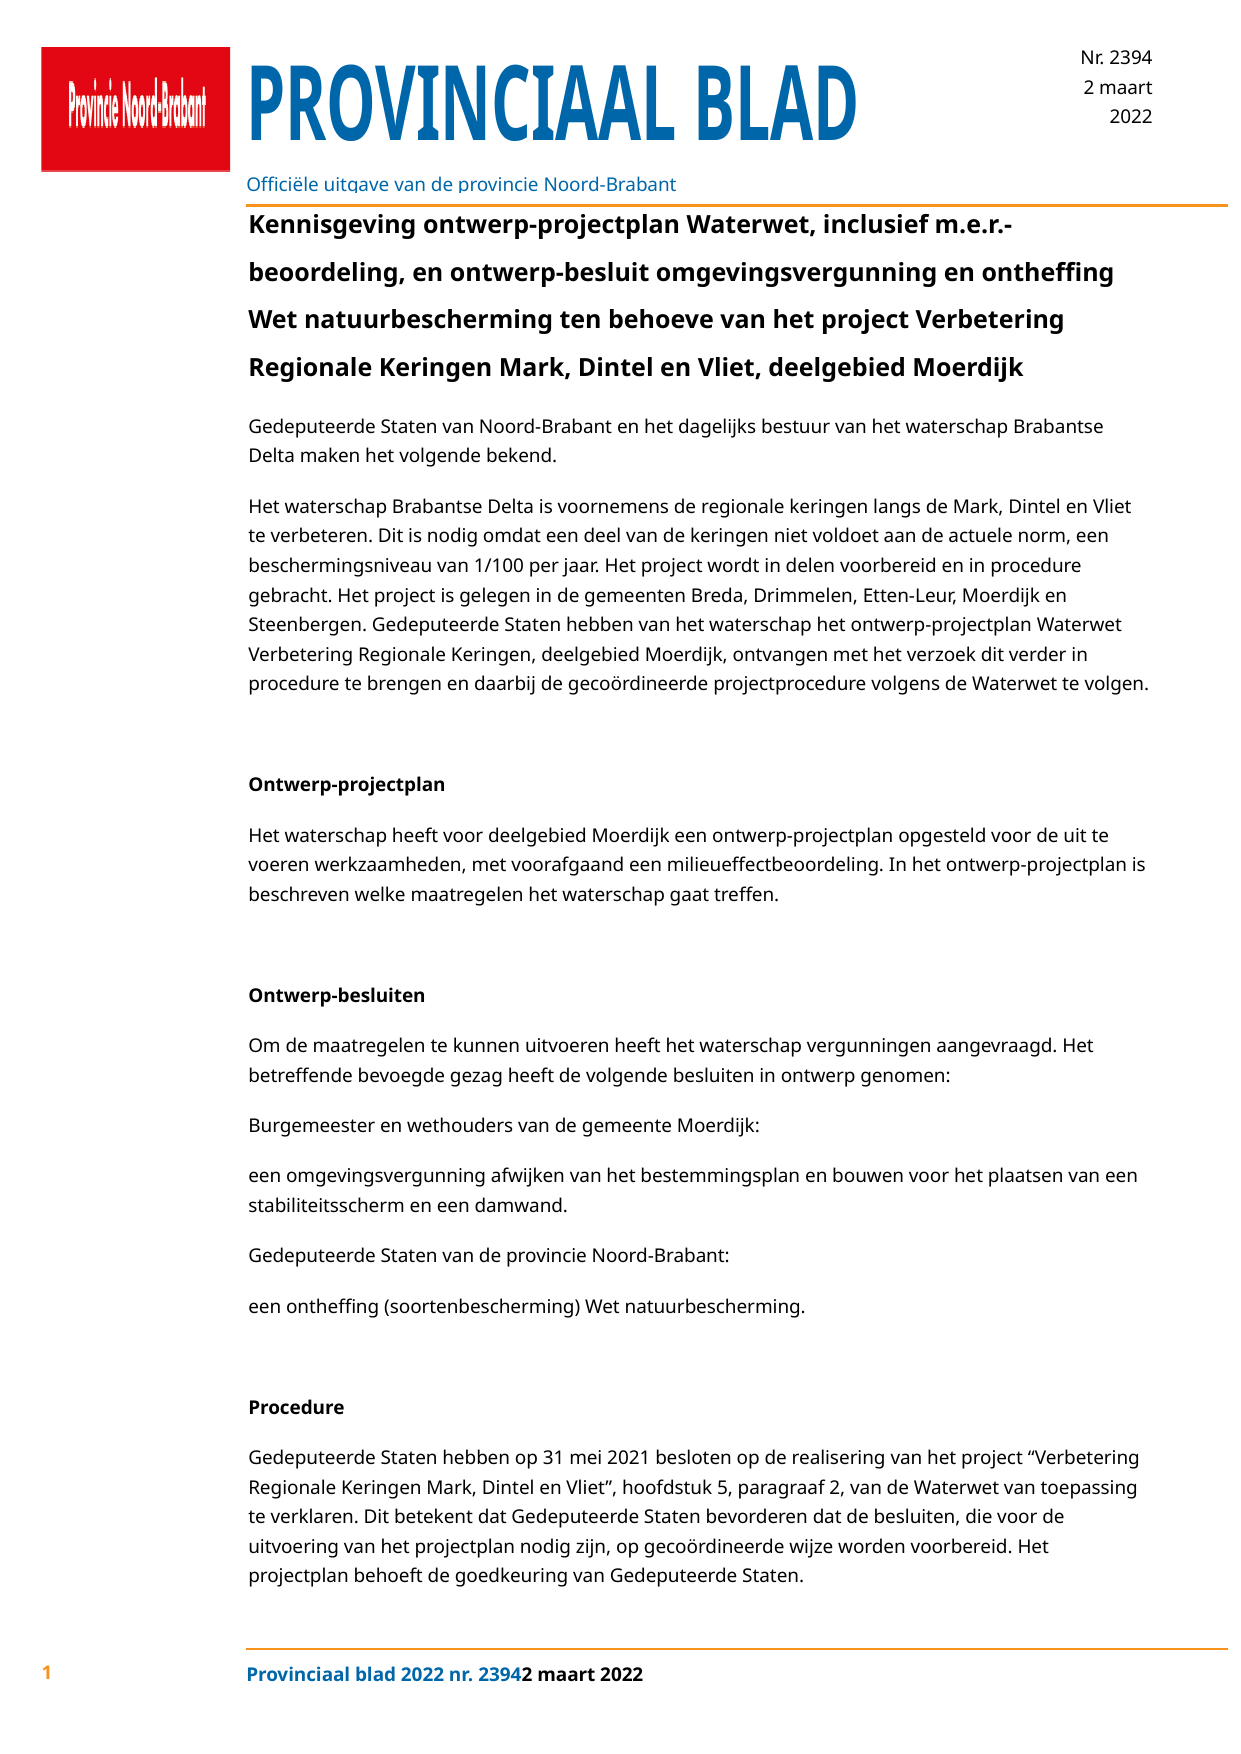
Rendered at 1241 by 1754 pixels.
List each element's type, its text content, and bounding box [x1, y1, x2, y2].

text een ontheffing (soortenbescherming) Wet natuurbescherming. [248, 1293, 1152, 1319]
text Kennisgeving ontwerp-projectplan Waterwet, inclusief m.e.r.-beoordeling, en ontwerp-besluit omgevingsvergunning en ontheffing Wet natuurbescherming ten behoeve van het project Verbetering Regionale Keringen Mark, Dintel en Vliet, deelgebied Moerdijk [248, 207, 1152, 384]
text Ontwerp-besluiten [248, 982, 1152, 1008]
text Om de maatregelen te kunnen uitvoeren heeft het waterschap vergunningen aangevraagd. Het betreffende bevoegde gezag heeft de volgende besluiten in ontwerp genomen: [248, 1032, 1152, 1088]
text Gedeputeerde Staten van de provincie Noord-Brabant: [248, 1243, 1152, 1268]
text Ontwerp-projectplan [248, 771, 1152, 797]
text Burgemeester en wethouders van de gemeente Moerdijk: [248, 1112, 1152, 1138]
text Gedeputeerde Staten van Noord-Brabant en het dagelijks bestuur van het waterschap Brabantse Delta maken het volgende bekend. [248, 413, 1152, 468]
text Gedeputeerde Staten hebben op 31 mei 2021 besloten op de realisering van het project “Verbetering Regionale Keringen Mark, Dintel en Vliet”, hoofdstuk 5, paragraaf 2, van de Waterwet van toepassing te verklaren. Dit betekent dat Gedeputeerde Staten bevorderen dat de besluiten, die voor de uitvoering van het projectplan nodig zijn, op gecoördineerde wijze worden voorbereid. Het projectplan behoeft de goedkeuring van Gedeputeerde Staten. [248, 1444, 1152, 1588]
text een omgevingsvergunning afwijken van het bestemmingsplan en bouwen voor het plaatsen van een stabiliteitsscherm en een damwand. [248, 1163, 1152, 1218]
text Het waterschap Brabantse Delta is voornemens de regionale keringen langs de Mark, Dintel en Vliet te verbeteren. Dit is nodig omdat een deel van de keringen niet voldoet aan de actuele norm, een beschermingsniveau van 1/100 per jaar. Het project wordt in delen voorbereid en in procedure gebracht. Het project is gelegen in de gemeenten Breda, Drimmelen, Etten-Leur, Moerdijk en Steenbergen. Gedeputeerde Staten hebben van het waterschap het ontwerp-projectplan Waterwet Verbetering Regionale Keringen, deelgebied Moerdijk, ontvangen met het verzoek dit verder in procedure te brengen en daarbij de gecoördineerde projectprocedure volgens de Waterwet te volgen. [248, 493, 1152, 696]
text Procedure [248, 1394, 1152, 1420]
picture [41, 47, 231, 172]
text Het waterschap heeft voor deelgebied Moerdijk een ontwerp-projectplan opgesteld voor de uit te voeren werkzaamheden, met voorafgaand een milieueffectbeoordeling. In het ontwerp-projectplan is beschreven welke maatregelen het waterschap gaat treffen. [248, 822, 1152, 907]
